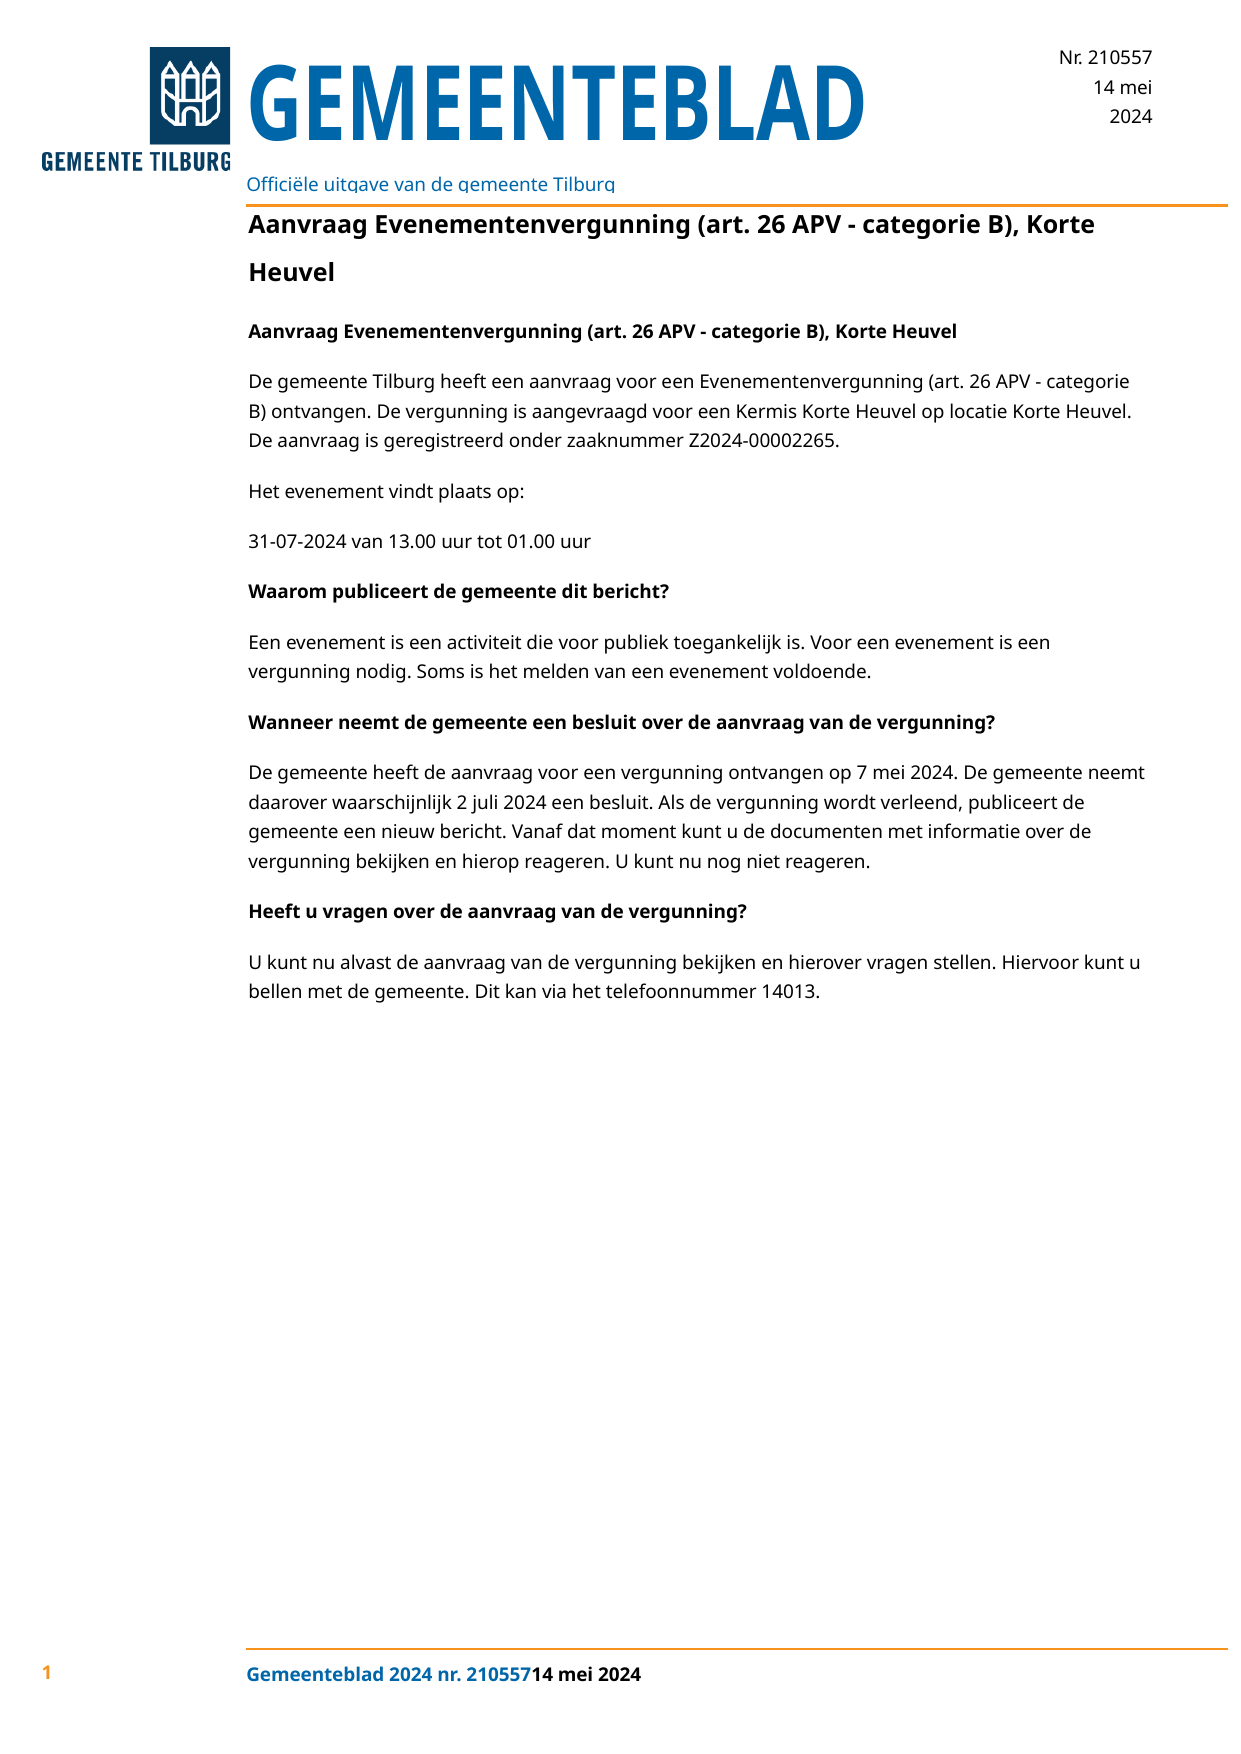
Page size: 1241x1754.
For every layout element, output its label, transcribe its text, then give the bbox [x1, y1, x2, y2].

text U kunt nu alvast de aanvraag van de vergunning bekijken en hierover vragen stellen. Hiervoor kunt u bellen met de gemeente. Dit kan via het telefoonnummer 14013. [248, 949, 1152, 1004]
picture [41, 47, 231, 172]
text Aanvraag Evenementenvergunning (art. 26 APV - categorie B), Korte Heuvel [248, 318, 1152, 344]
text Wanneer neemt de gemeente een besluit over de aanvraag van de vergunning? [248, 709, 1152, 735]
text 31-07-2024 van 13.00 uur tot 01.00 uur [248, 528, 1152, 554]
text Het evenement vindt plaats op: [248, 478, 1152, 504]
text De gemeente heeft de aanvraag voor een vergunning ontvangen op 7 mei 2024. De gemeente neemt daarover waarschijnlijk 2 juli 2024 een besluit. Als de vergunning wordt verleend, publiceert de gemeente een nieuw bericht. Vanaf dat moment kunt u de documenten met informatie over de vergunning bekijken en hierop reageren. U kunt nu nog niet reageren. [248, 759, 1152, 874]
text Waarom publiceert de gemeente dit bericht? [248, 579, 1152, 604]
text Een evenement is een activiteit die voor publiek toegankelijk is. Voor een evenement is een vergunning nodig. Soms is het melden van een evenement voldoende. [248, 629, 1152, 684]
text Aanvraag Evenementenvergunning (art. 26 APV - categorie B), Korte Heuvel [248, 207, 1152, 288]
text De gemeente Tilburg heeft een aanvraag voor een Evenementenvergunning (art. 26 APV - categorie B) ontvangen. De vergunning is aangevraagd voor een Kermis Korte Heuvel op locatie Korte Heuvel. De aanvraag is geregistreerd onder zaaknummer Z2024-00002265. [248, 368, 1152, 453]
text Heeft u vragen over de aanvraag van de vergunning? [248, 899, 1152, 924]
